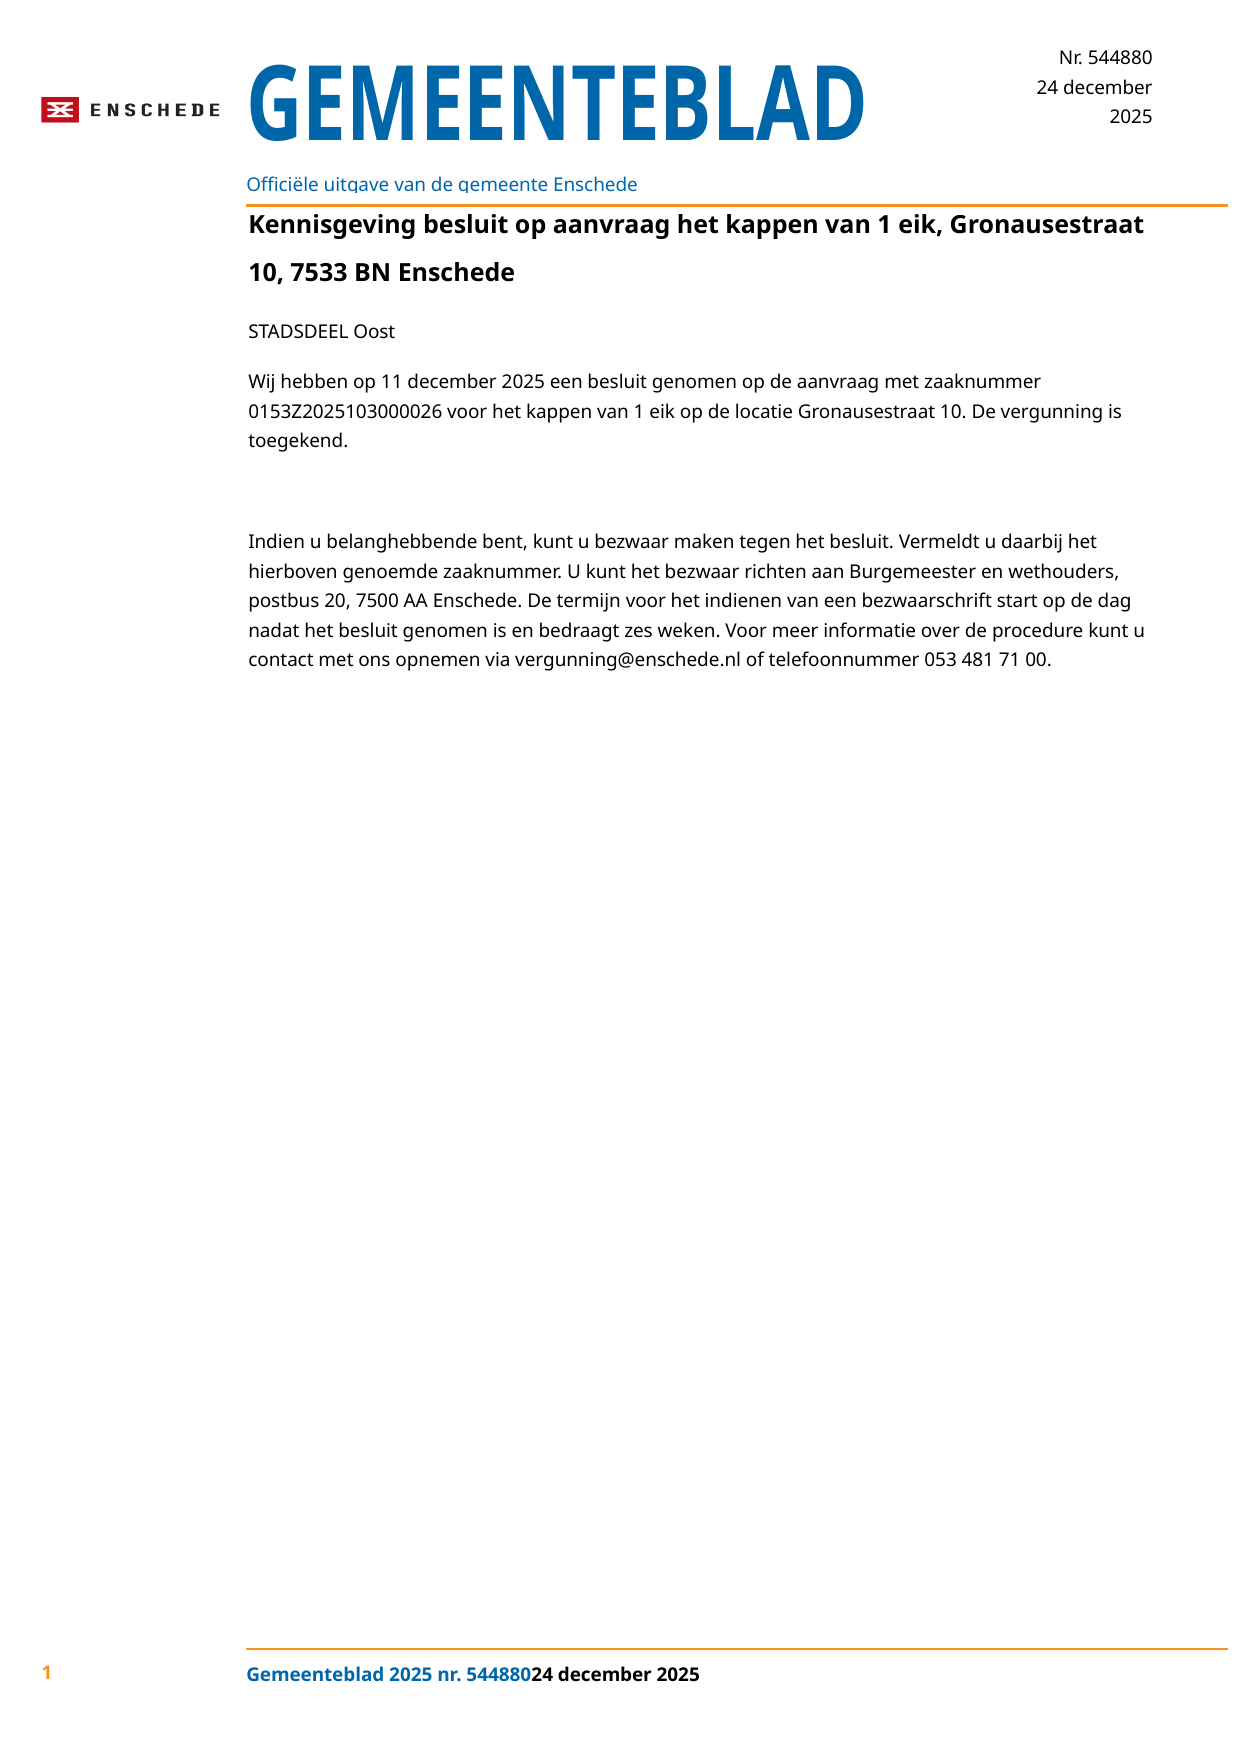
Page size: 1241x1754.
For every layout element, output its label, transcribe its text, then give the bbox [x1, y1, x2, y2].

text STADSDEEL Oost [248, 318, 1152, 344]
picture [41, 47, 231, 172]
text Wij hebben op 11 december 2025 een besluit genomen op de aanvraag met zaaknummer 0153Z2025103000026 voor het kappen van 1 eik op de locatie Gronausestraat 10. De vergunning is toegekend. [248, 368, 1152, 453]
text Kennisgeving besluit op aanvraag het kappen van 1 eik, Gronausestraat 10, 7533 BN Enschede [248, 207, 1152, 288]
text Indien u belanghebbende bent, kunt u bezwaar maken tegen het besluit. Vermeldt u daarbij het hierboven genoemde zaaknummer. U kunt het bezwaar richten aan Burgemeester en wethouders, postbus 20, 7500 AA Enschede. De termijn voor het indienen van een bezwaarschrift start op de dag nadat het besluit genomen is en bedraagt zes weken. Voor meer informatie over de procedure kunt u contact met ons opnemen via vergunning@enschede.nl of telefoonnummer 053 481 71 00. [248, 528, 1152, 672]
